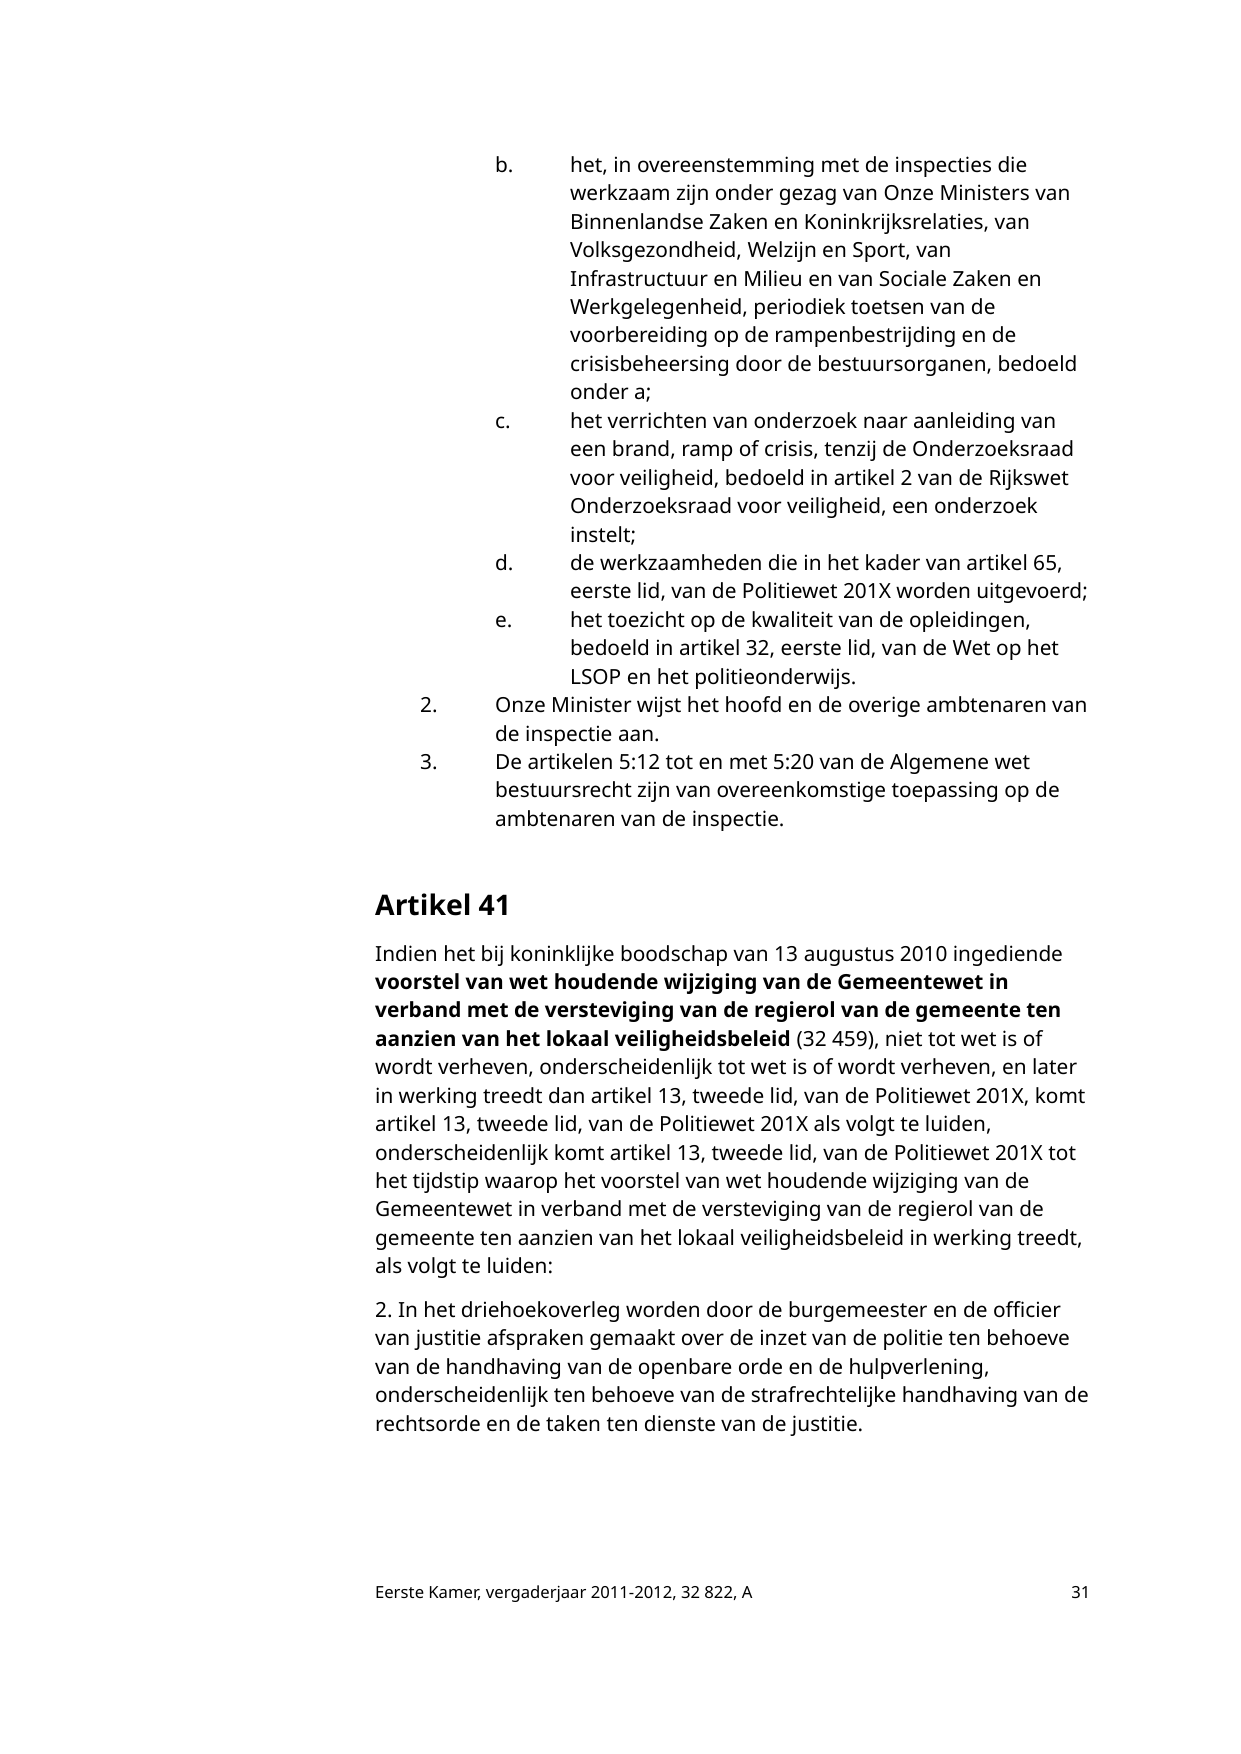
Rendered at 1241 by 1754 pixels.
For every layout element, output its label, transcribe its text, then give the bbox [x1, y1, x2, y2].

list de werkzaamheden die in het kader van artikel 65, eerste lid, van de Politiewet 201X worden uitgevoerd; [495, 548, 1090, 605]
list De artikelen 5:12 tot en met 5:20 van de Algemene wet bestuursrecht zijn van overeenkomstige toepassing op de ambtenaren van de inspectie. [420, 747, 1090, 832]
text Indien het bij koninklijke boodschap van 13 augustus 2010 ingediende voorstel van wet houdende wijziging van de Gemeentewet in verband met de versteviging van de regierol van de gemeente ten aanzien van het lokaal veiligheidsbeleid (32 459), niet tot wet is of wordt verheven, onderscheidenlijk tot wet is of wordt verheven, en later in werking treedt dan artikel 13, tweede lid, van de Politiewet 201X, komt artikel 13, tweede lid, van de Politiewet 201X als volgt te luiden, onderscheidenlijk komt artikel 13, tweede lid, van de Politiewet 201X tot het tijdstip waarop het voorstel van wet houdende wijziging van de Gemeentewet in verband met de versteviging van de regierol van de gemeente ten aanzien van het lokaal veiligheidsbeleid in werking treedt, als volgt te luiden: [375, 939, 1090, 1280]
subtitle Artikel 41 [375, 885, 1090, 924]
list het, in overeenstemming met de inspecties die werkzaam zijn onder gezag van Onze Ministers van Binnenlandse Zaken en Koninkrijksrelaties, van Volksgezondheid, Welzijn en Sport, van Infrastructuur en Milieu en van Sociale Zaken en Werkgelegenheid, periodiek toetsen van de voorbereiding op de rampenbestrijding en de crisisbeheersing door de bestuursorganen, bedoeld onder a; [495, 150, 1090, 406]
list het toezicht op de kwaliteit van de opleidingen, bedoeld in artikel 32, eerste lid, van de Wet op het LSOP en het politieonderwijs. [495, 605, 1090, 690]
text 2. In het driehoekoverleg worden door de burgemeester en de officier van justitie afspraken gemaakt over de inzet van de politie ten behoeve van de handhaving van de openbare orde en de hulpverlening, onderscheidenlijk ten behoeve van de strafrechtelijke handhaving van de rechtsorde en de taken ten dienste van de justitie. [375, 1295, 1090, 1437]
list het verrichten van onderzoek naar aanleiding van een brand, ramp of crisis, tenzij de Onderzoeksraad voor veiligheid, bedoeld in artikel 2 van de Rijkswet Onderzoeksraad voor veiligheid, een onderzoek instelt; [495, 406, 1090, 548]
list Onze Minister wijst het hoofd en de overige ambtenaren van de inspectie aan. [420, 690, 1090, 747]
